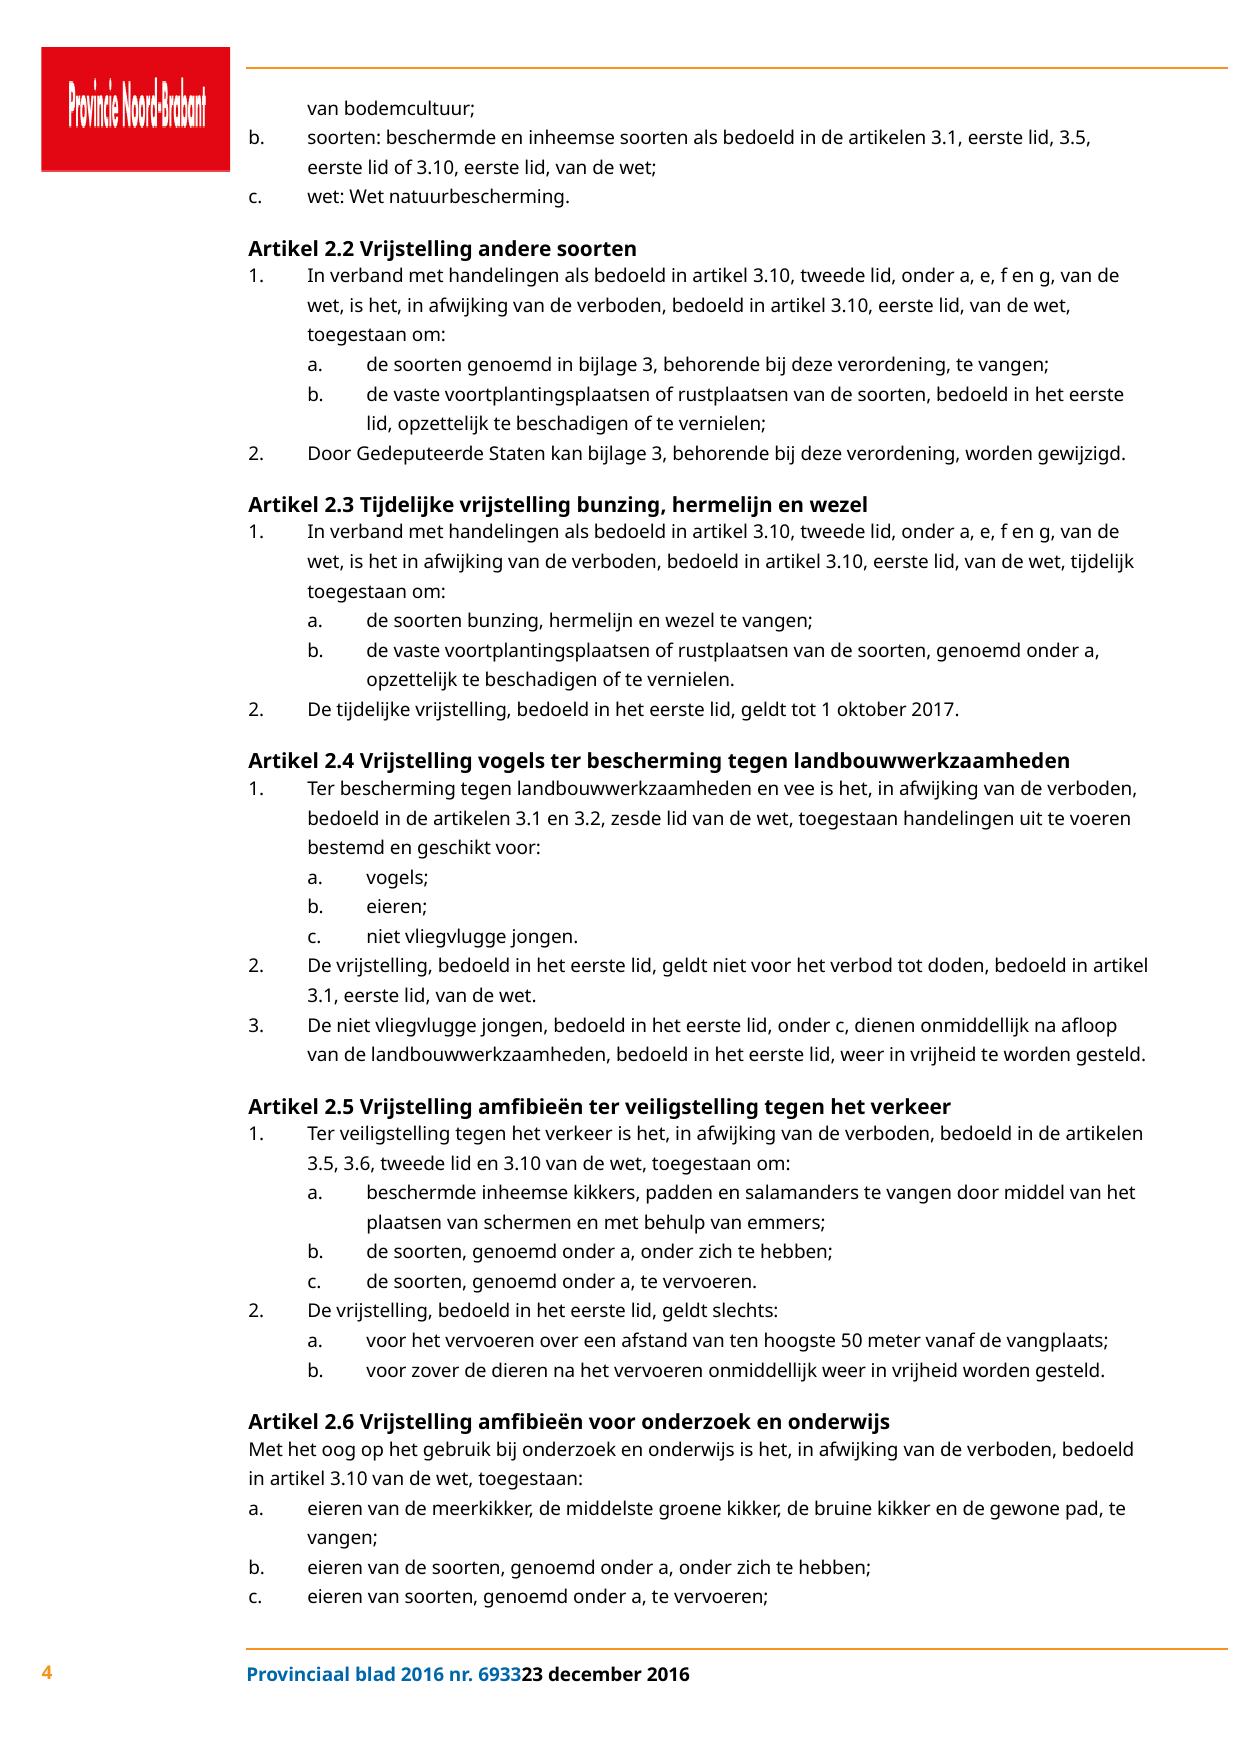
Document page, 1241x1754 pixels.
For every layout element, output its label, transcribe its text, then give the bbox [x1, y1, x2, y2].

list eieren van soorten, genoemd onder a, te vervoeren; [248, 1584, 1152, 1609]
list In verband met handelingen als bedoeld in artikel 3.10, tweede lid, onder a, e, f en g, van de wet, is het in afwijking van de verboden, bedoeld in artikel 3.10, eerste lid, van de wet, tijdelijk toegestaan om: [248, 519, 1152, 604]
text Met het oog op het gebruik bij onderzoek en onderwijs is het, in afwijking van de verboden, bedoeld in artikel 3.10 van de wet, toegestaan: [248, 1436, 1152, 1491]
list De vrijstelling, bedoeld in het eerste lid, geldt niet voor het verbod tot doden, bedoeld in artikel 3.1, eerste lid, van de wet. [248, 953, 1152, 1008]
list Ter bescherming tegen landbouwwerkzaamheden en vee is het, in afwijking van de verboden, bedoeld in de artikelen 3.1 en 3.2, zesde lid van de wet, toegestaan handelingen uit te voeren bestemd en geschikt voor: [248, 775, 1152, 860]
text Artikel 2.4 Vrijstelling vogels ter bescherming tegen landbouwwerkzaamheden [248, 747, 1152, 775]
list de soorten, genoemd onder a, te vervoeren. [307, 1268, 1152, 1294]
list wet: Wet natuurbescherming. [248, 183, 1152, 209]
list voor zover de dieren na het vervoeren onmiddellijk weer in vrijheid worden gesteld. [307, 1357, 1152, 1383]
list de soorten, genoemd onder a, onder zich te hebben; [307, 1238, 1152, 1264]
text Artikel 2.6 Vrijstelling amfibieën voor onderzoek en onderwijs [248, 1407, 1152, 1436]
list De tijdelijke vrijstelling, bedoeld in het eerste lid, geldt tot 1 oktober 2017. [248, 696, 1152, 722]
text Artikel 2.2 Vrijstelling andere soorten [248, 234, 1152, 262]
list niet vliegvlugge jongen. [307, 923, 1152, 949]
list eieren van de meerkikker, de middelste groene kikker, de bruine kikker en de gewone pad, te vangen; [248, 1495, 1152, 1550]
text Artikel 2.5 Vrijstelling amfibieën ter veiligstelling tegen het verkeer [248, 1092, 1152, 1120]
list voor het vervoeren over een afstand van ten hoogste 50 meter vanaf de vangplaats; [307, 1327, 1152, 1353]
list beschermde inheemse kikkers, padden en salamanders te vangen door middel van het plaatsen van schermen en met behulp van emmers; [307, 1179, 1152, 1235]
list de soorten bunzing, hermelijn en wezel te vangen; [307, 607, 1152, 633]
list de vaste voortplantingsplaatsen of rustplaatsen van de soorten, genoemd onder a, opzettelijk te beschadigen of te vernielen. [307, 637, 1152, 692]
list de soorten genoemd in bijlage 3, behorende bij deze verordening, te vangen; [307, 351, 1152, 377]
list soorten: beschermde en inheemse soorten als bedoeld in de artikelen 3.1, eerste lid, 3.5, eerste lid of 3.10, eerste lid, van de wet; [248, 124, 1152, 180]
picture [41, 47, 231, 172]
text Artikel 2.3 Tijdelijke vrijstelling bunzing, hermelijn en wezel [248, 490, 1152, 519]
list eieren; [307, 893, 1152, 919]
list eieren van de soorten, genoemd onder a, onder zich te hebben; [248, 1554, 1152, 1580]
list In verband met handelingen als bedoeld in artikel 3.10, tweede lid, onder a, e, f en g, van de wet, is het, in afwijking van de verboden, bedoeld in artikel 3.10, eerste lid, van de wet, toegestaan om: [248, 262, 1152, 347]
list Door Gedeputeerde Staten kan bijlage 3, behorende bij deze verordening, worden gewijzigd. [248, 440, 1152, 466]
list van bodemcultuur; [248, 95, 1152, 121]
list De niet vliegvlugge jongen, bedoeld in het eerste lid, onder c, dienen onmiddellijk na afloop van de landbouwwerkzaamheden, bedoeld in het eerste lid, weer in vrijheid te worden gesteld. [248, 1012, 1152, 1067]
list vogels; [307, 864, 1152, 889]
list De vrijstelling, bedoeld in het eerste lid, geldt slechts: [248, 1298, 1152, 1323]
list de vaste voortplantingsplaatsen of rustplaatsen van de soorten, bedoeld in het eerste lid, opzettelijk te beschadigen of te vernielen; [307, 381, 1152, 436]
list Ter veiligstelling tegen het verkeer is het, in afwijking van de verboden, bedoeld in de artikelen 3.5, 3.6, tweede lid en 3.10 van de wet, toegestaan om: [248, 1120, 1152, 1176]
